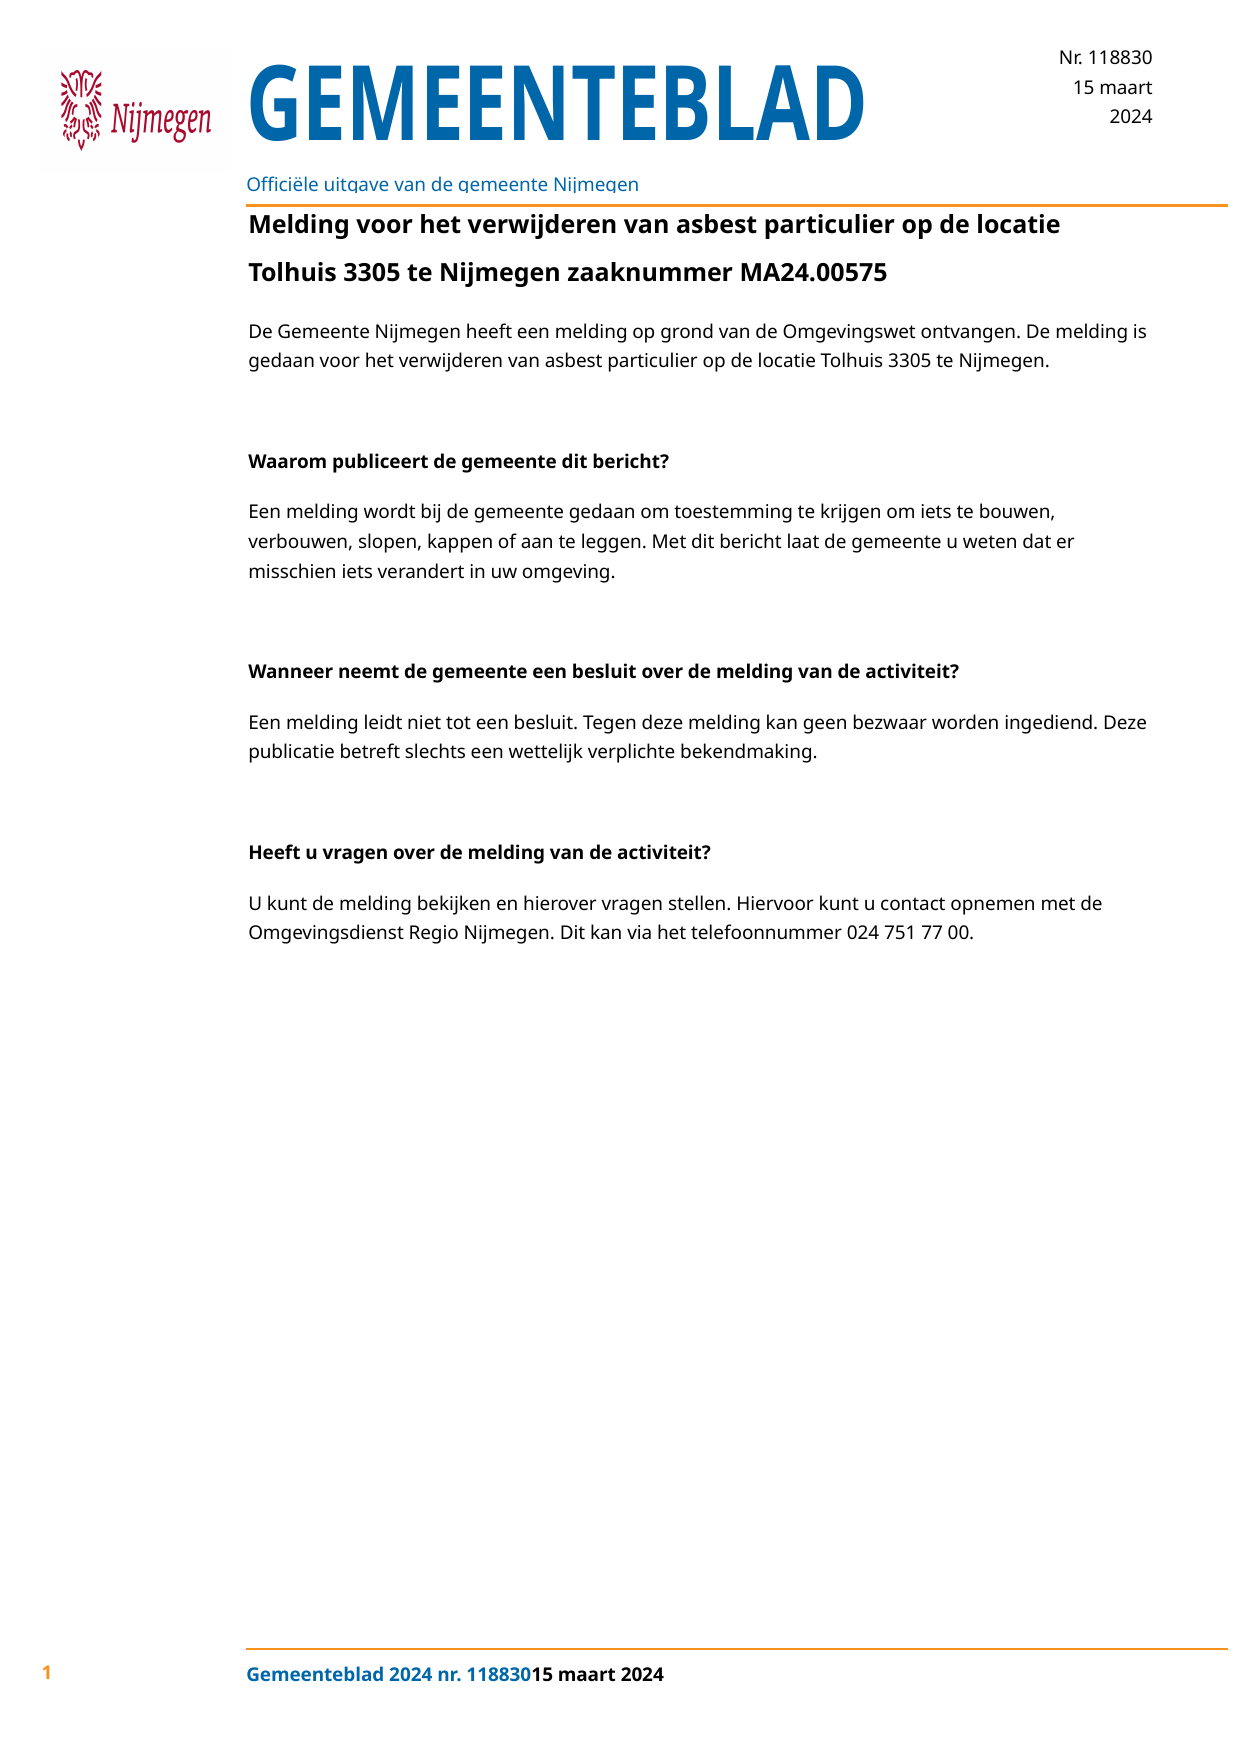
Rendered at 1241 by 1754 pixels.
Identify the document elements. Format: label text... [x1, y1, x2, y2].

text Een melding leidt niet tot een besluit. Tegen deze melding kan geen bezwaar worden ingediend. Deze publicatie betreft slechts een wettelijk verplichte bekendmaking. [248, 709, 1152, 764]
picture [41, 47, 231, 172]
text Heeft u vragen over de melding van de activiteit? [248, 839, 1152, 865]
text U kunt de melding bekijken en hierover vragen stellen. Hiervoor kunt u contact opnemen met de Omgevingsdienst Regio Nijmegen. Dit kan via het telefoonnummer 024 751 77 00. [248, 890, 1152, 945]
text Melding voor het verwijderen van asbest particulier op de locatie Tolhuis 3305 te Nijmegen zaaknummer MA24.00575 [248, 207, 1152, 288]
text Een melding wordt bij de gemeente gedaan om toestemming te krijgen om iets te bouwen, verbouwen, slopen, kappen of aan te leggen. Met dit bericht laat de gemeente u weten dat er misschien iets verandert in uw omgeving. [248, 499, 1152, 584]
text Wanneer neemt de gemeente een besluit over de melding van de activiteit? [248, 659, 1152, 684]
text Waarom publiceert de gemeente dit bericht? [248, 448, 1152, 474]
text De Gemeente Nijmegen heeft een melding op grond van de Omgevingswet ontvangen. De melding is gedaan voor het verwijderen van asbest particulier op de locatie Tolhuis 3305 te Nijmegen. [248, 318, 1152, 373]
